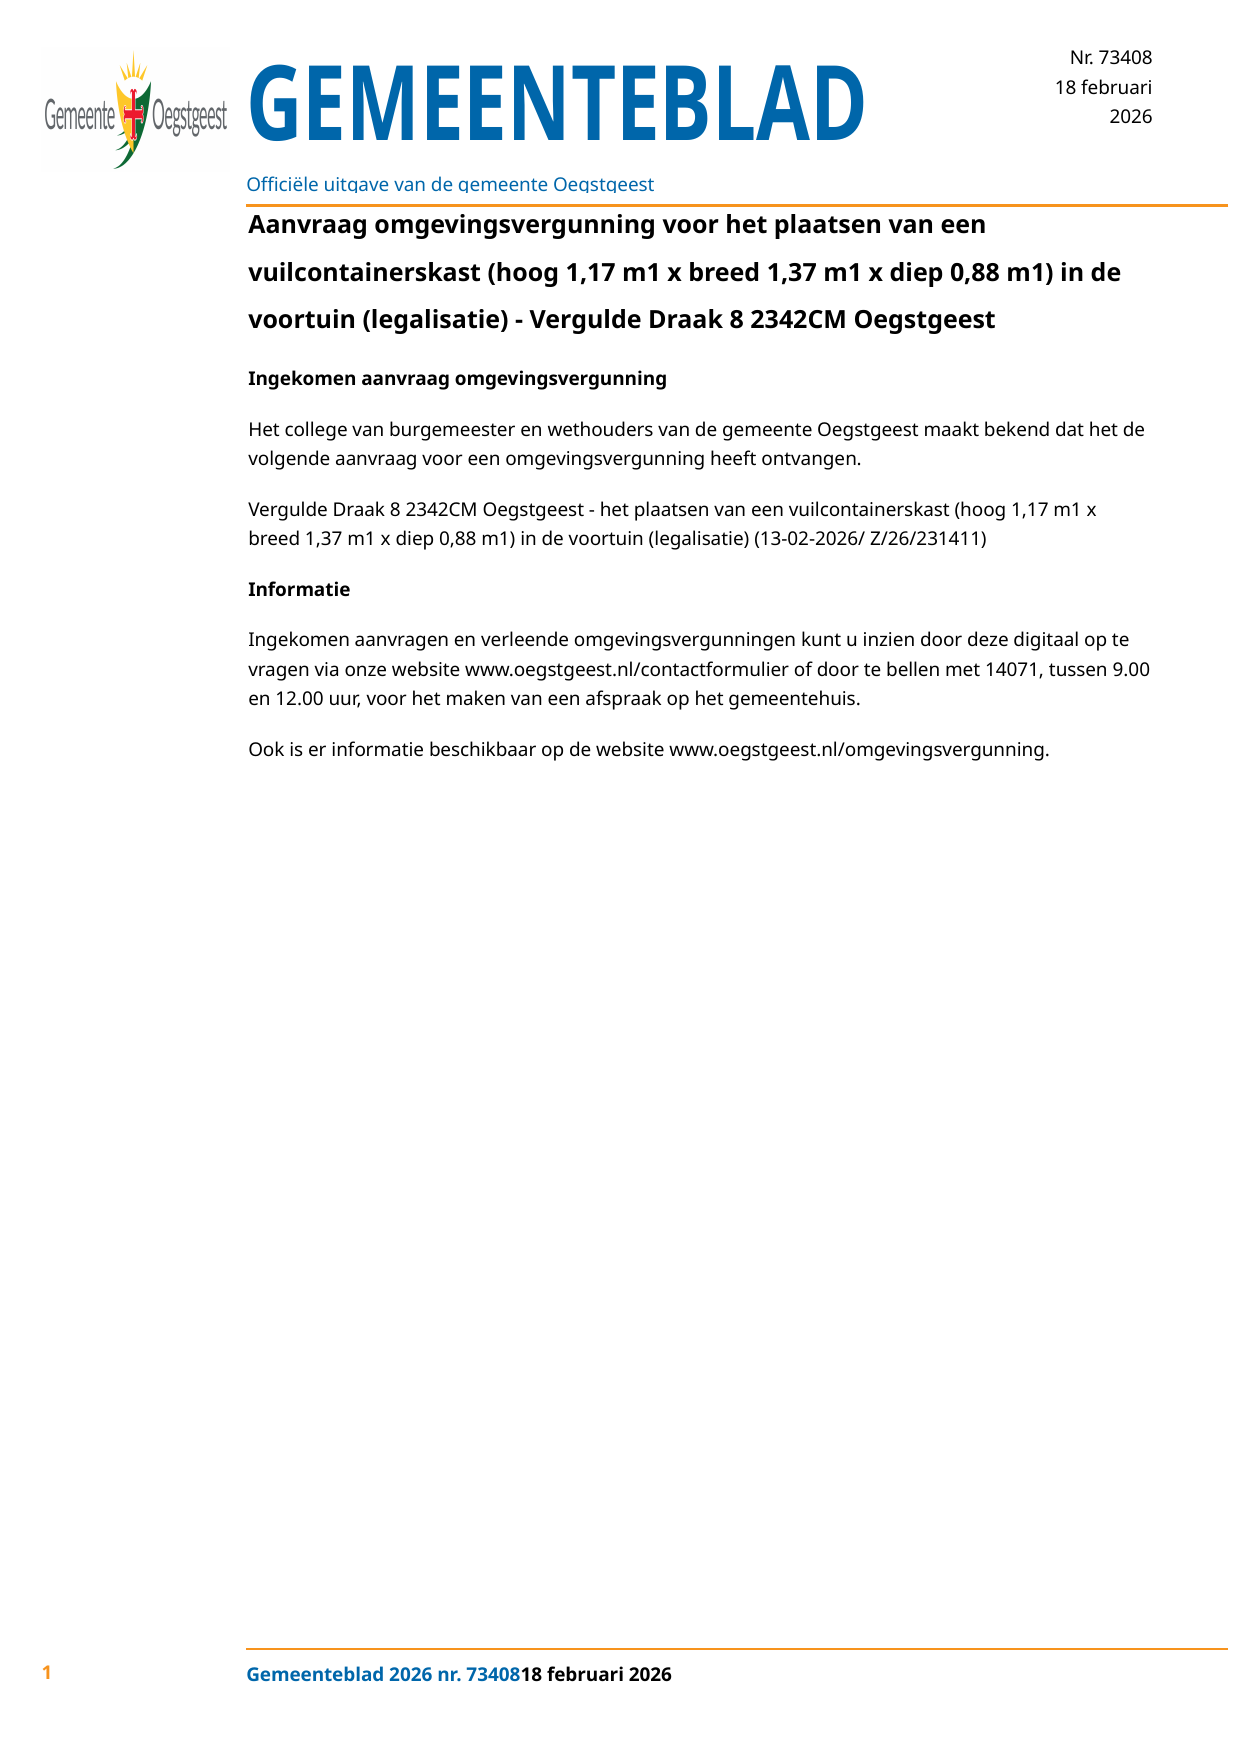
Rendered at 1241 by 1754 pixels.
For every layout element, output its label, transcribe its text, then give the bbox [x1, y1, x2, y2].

text Vergulde Draak 8 2342CM Oegstgeest - het plaatsen van een vuilcontainerskast (hoog 1,17 m1 x breed 1,37 m1 x diep 0,88 m1) in de voortuin (legalisatie) (13-02-2026/ Z/26/231411) [248, 496, 1152, 551]
text Aanvraag omgevingsvergunning voor het plaatsen van een vuilcontainerskast (hoog 1,17 m1 x breed 1,37 m1 x diep 0,88 m1) in de voortuin (legalisatie) - Vergulde Draak 8 2342CM Oegstgeest [248, 207, 1152, 336]
picture [41, 47, 231, 172]
text Ook is er informatie beschikbaar op de website www.oegstgeest.nl/omgevingsvergunning. [248, 736, 1152, 762]
text Ingekomen aanvragen en verleende omgevingsvergunningen kunt u inzien door deze digitaal op te vragen via onze website www.oegstgeest.nl/contactformulier of door te bellen met 14071, tussen 9.00 en 12.00 uur, voor het maken van een afspraak op het gemeentehuis. [248, 626, 1152, 711]
text Het college van burgemeester en wethouders van de gemeente Oegstgeest maakt bekend dat het de volgende aanvraag voor een omgevingsvergunning heeft ontvangen. [248, 416, 1152, 471]
text Ingekomen aanvraag omgevingsvergunning [248, 366, 1152, 391]
text Informatie [248, 576, 1152, 602]
